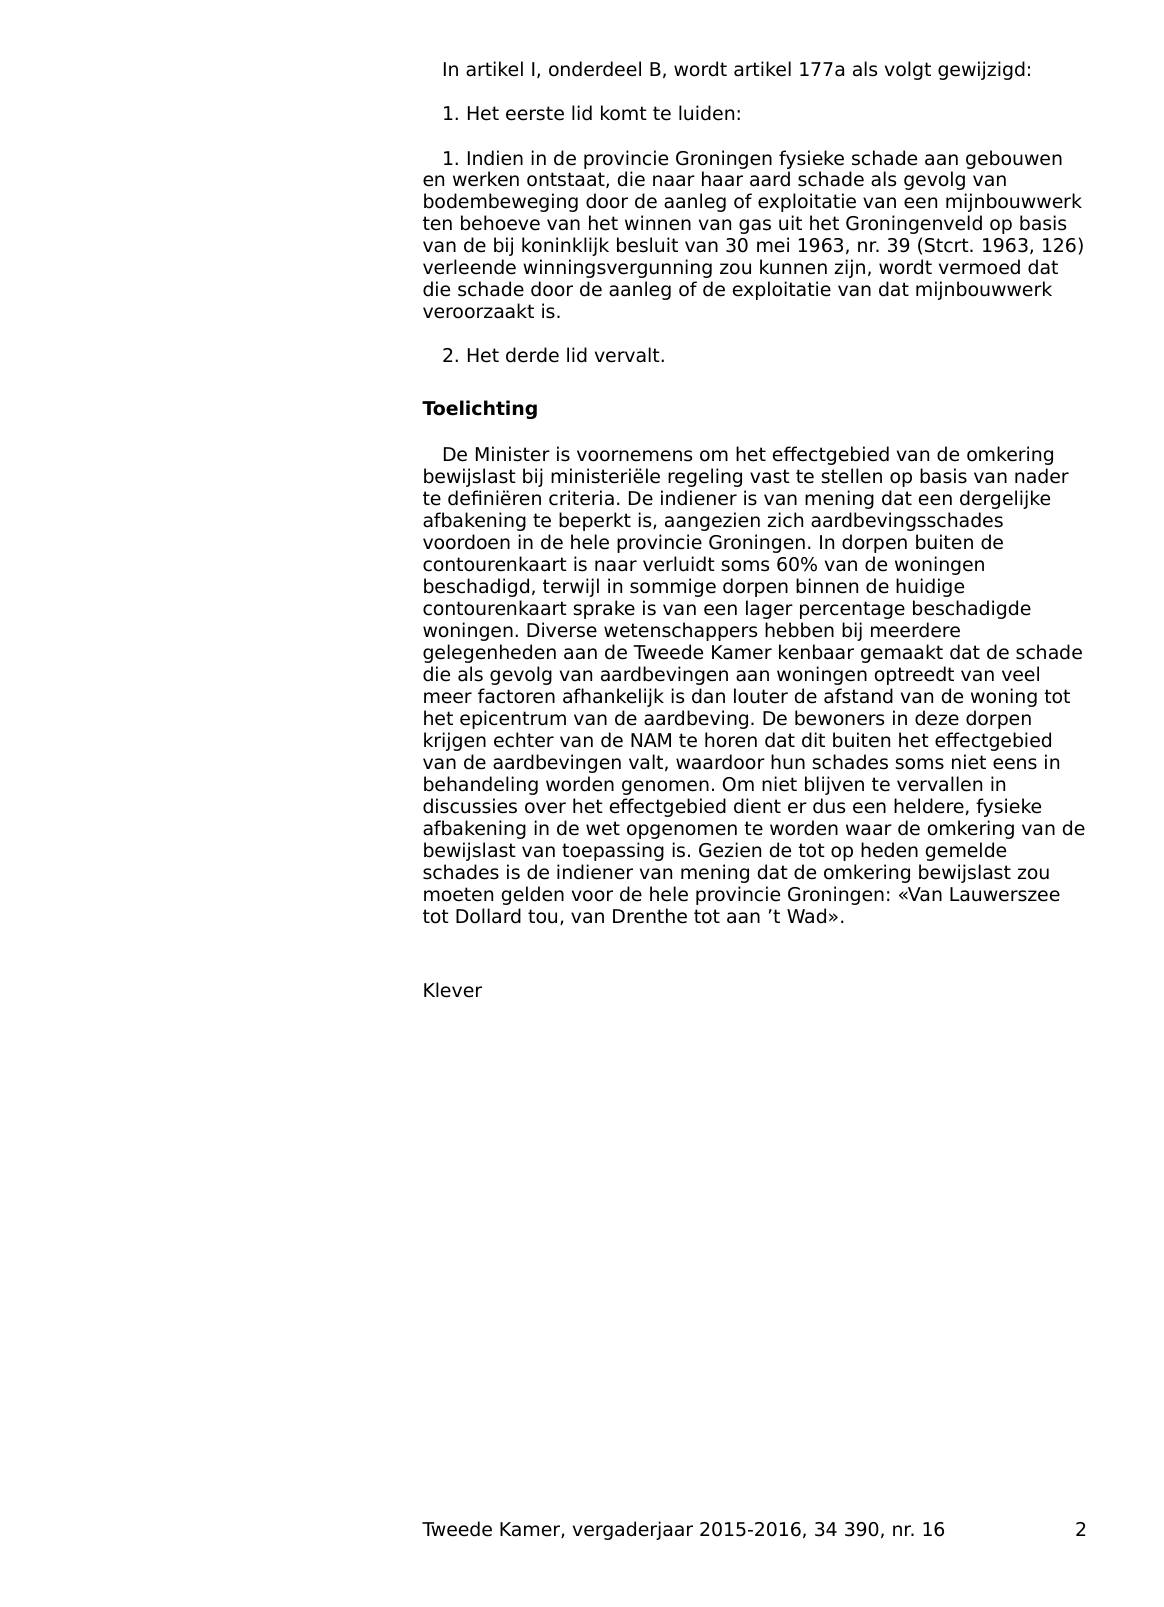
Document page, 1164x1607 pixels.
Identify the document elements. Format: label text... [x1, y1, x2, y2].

text De Minister is voornemens om het effectgebied van de omkering bewijslast bij ministeriële regeling vast te stellen op basis van nader te definiëren criteria. De indiener is van mening dat een dergelijke afbakening te beperkt is, aangezien zich aardbevingsschades voordoen in de hele provincie Groningen. In dorpen buiten de contourenkaart is naar verluidt soms 60% van de woningen beschadigd, terwijl in sommige dorpen binnen de huidige contourenkaart sprake is van een lager percentage beschadigde woningen. Diverse wetenschappers hebben bij meerdere gelegenheden aan de Tweede Kamer kenbaar gemaakt dat de schade die als gevolg van aardbevingen aan woningen optreedt van veel meer factoren afhankelijk is dan louter de afstand van de woning tot het epicentrum van de aardbeving. De bewoners in deze dorpen krijgen echter van de NAM te horen dat dit buiten het effectgebied van de aardbevingen valt, waardoor hun schades soms niet eens in behandeling worden genomen. Om niet blijven te vervallen in discussies over het effectgebied dient er dus een heldere, fysieke afbakening in de wet opgenomen te worden waar de omkering van de bewijslast van toepassing is. Gezien de tot op heden gemelde schades is de indiener van mening dat de omkering bewijslast zou moeten gelden voor de hele provincie Groningen: «Van Lauwerszee tot Dollard tou, van Drenthe tot aan ’t Wad». [422, 444, 1087, 928]
text 1. Het eerste lid komt te luiden: [422, 103, 1087, 125]
text In artikel I, onderdeel B, wordt artikel 177a als volgt gewijzigd: [422, 59, 1087, 81]
subtitle Toelichting [422, 397, 1087, 419]
text 1. Indien in de provincie Groningen fysieke schade aan gebouwen en werken ontstaat, die naar haar aard schade als gevolg van bodembeweging door de aanleg of exploitatie van een mijnbouwwerk ten behoeve van het winnen van gas uit het Groningenveld op basis van de bij koninklijk besluit van 30 mei 1963, nr. 39 (Stcrt. 1963, 126) verleende winningsvergunning zou kunnen zijn, wordt vermoed dat die schade door de aanleg of de exploitatie van dat mijnbouwwerk veroorzaakt is. [422, 147, 1087, 323]
text Klever [422, 958, 1087, 1002]
text 2. Het derde lid vervalt. [422, 345, 1087, 367]
